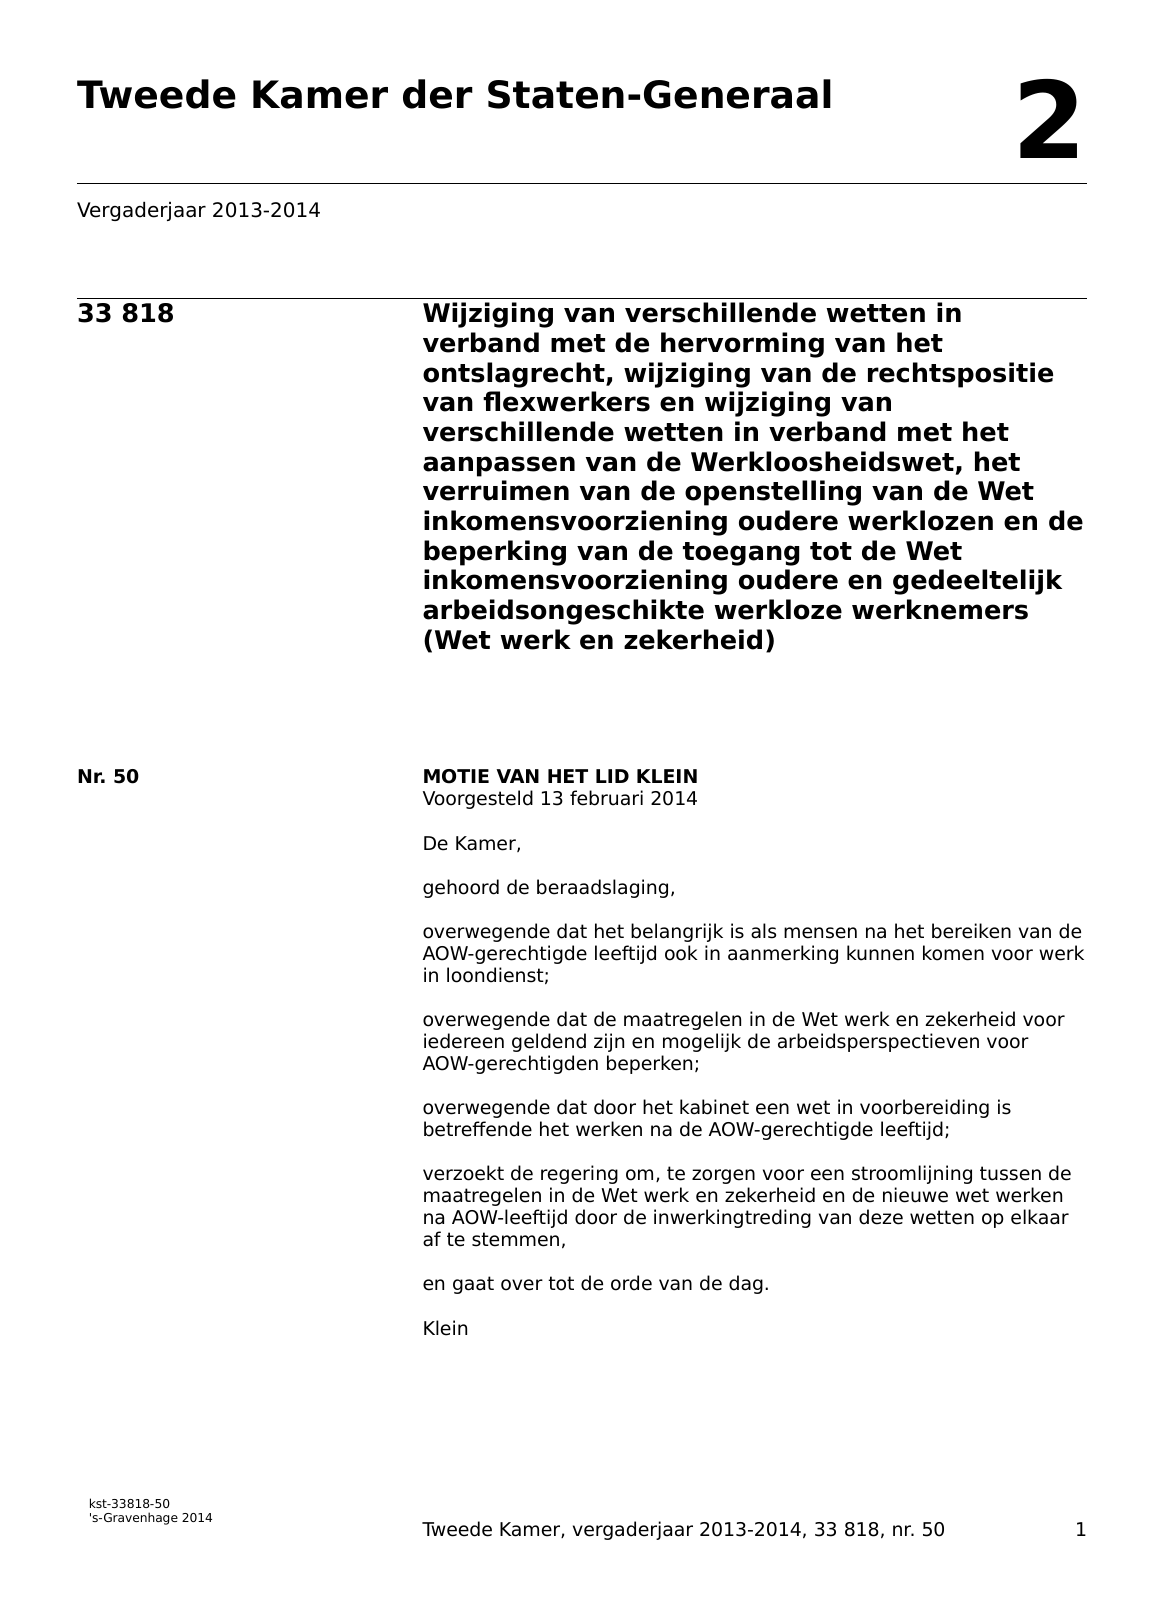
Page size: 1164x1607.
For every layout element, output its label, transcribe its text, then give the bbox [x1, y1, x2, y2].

table_cell Vergaderjaar 2013-2014 [77, 184, 1087, 298]
subtitle 33 818 Wijziging van verschillende wetten in verband met de hervorming van het ontslagrecht, wijziging van de rechtspositie van flexwerkers en wijziging van verschillende wetten in verband met het aanpassen van de Werkloosheidswet, het verruimen van de openstelling van de Wet inkomensvoorziening oudere werklozen en de beperking van de toegang tot de Wet inkomensvoorziening oudere en gedeeltelijk arbeidsongeschikte werkloze werknemers (Wet werk en zekerheid) [77, 299, 1087, 655]
text overwegende dat door het kabinet een wet in voorbereiding is betreffende het werken na de AOW-gerechtigde leeftijd; [422, 1097, 1087, 1141]
text kst-33818-50 [88, 1497, 323, 1511]
text De Kamer, [422, 832, 1087, 854]
text Klein [422, 1317, 1087, 1339]
text overwegende dat de maatregelen in de Wet werk en zekerheid voor iedereen geldend zijn en mogelijk de arbeidsperspectieven voor AOW-gerechtigden beperken; [422, 1009, 1087, 1075]
text gehoord de beraadslaging, [422, 877, 1087, 898]
subtitle Nr. 50 MOTIE VAN HET LID KLEIN [77, 766, 1087, 788]
text overwegende dat het belangrijk is als mensen na het bereiken van de AOW-gerechtigde leeftijd ook in aanmerking kunnen komen voor werk in loondienst; [422, 921, 1087, 987]
text verzoekt de regering om, te zorgen voor een stroomlijning tussen de maatregelen in de Wet werk en zekerheid en de nieuwe wet werken na AOW-leeftijd door de inwerkingtreding van deze wetten op elkaar af te stemmen, [422, 1163, 1087, 1251]
text en gaat over tot de orde van de dag. [422, 1273, 1087, 1295]
text 's-Gravenhage 2014 [88, 1511, 323, 1525]
text Voorgesteld 13 februari 2014 [422, 788, 1087, 810]
table_header Tweede Kamer der Staten-Generaal [77, 59, 886, 183]
table_header 2 [886, 59, 1087, 183]
